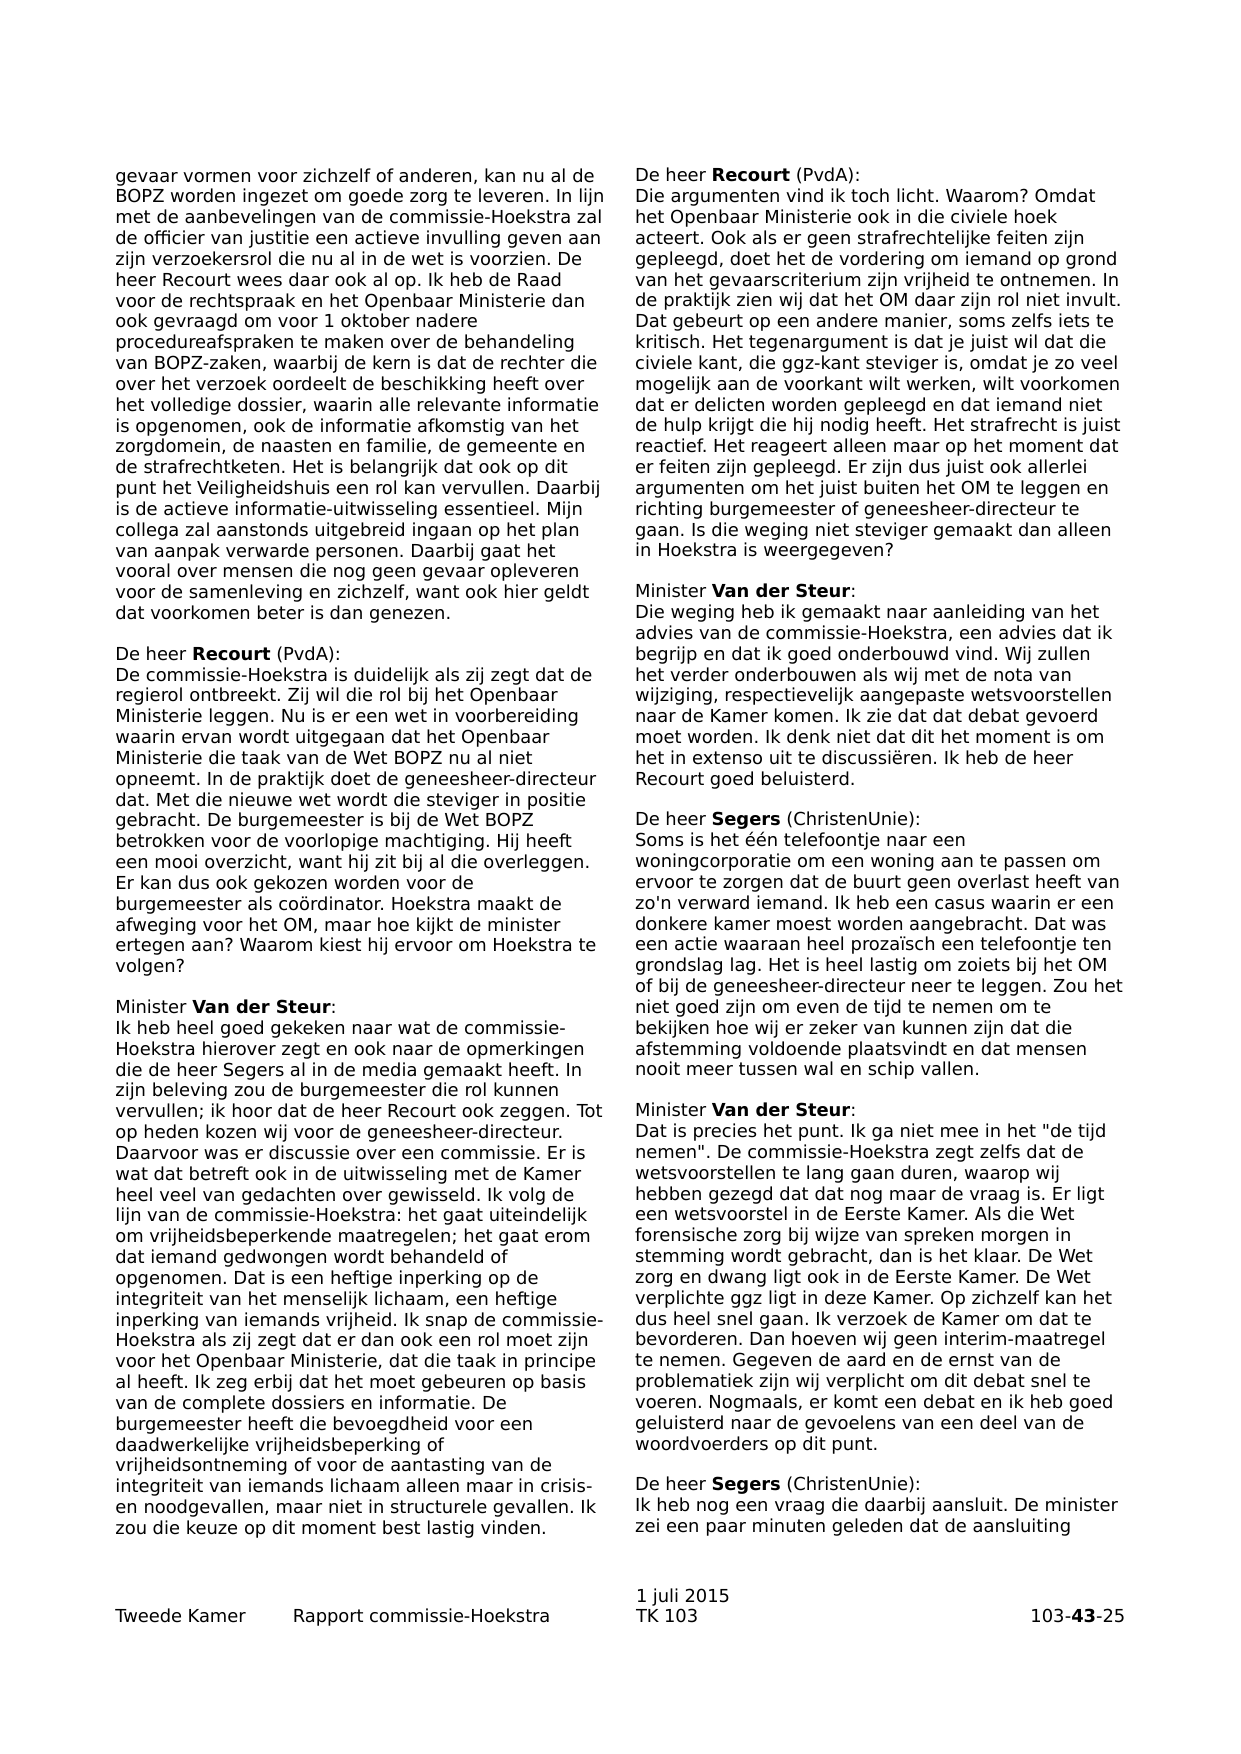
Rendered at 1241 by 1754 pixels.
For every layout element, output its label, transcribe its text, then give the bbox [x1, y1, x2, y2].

text De heer Segers (ChristenUnie): [635, 809, 1125, 830]
text Ik heb nog een vraag die daarbij aansluit. De minister zei een paar minuten geleden dat de aansluiting [635, 1495, 1125, 1536]
text Die weging heb ik gemaakt naar aanleiding van het advies van de commissie-Hoekstra, een advies dat ik begrijp en dat ik goed onderbouwd vind. Wij zullen het verder onderbouwen als wij met de nota van wijziging, respectievelijk aangepaste wetsvoorstellen naar de Kamer komen. Ik zie dat dat debat gevoerd moet worden. Ik denk niet dat dit het moment is om het in extenso uit te discussiëren. Ik heb de heer Recourt goed beluisterd. [635, 602, 1125, 789]
text Minister Van der Steur: [115, 997, 605, 1018]
text Soms is het één telefoontje naar een woningcorporatie om een woning aan te passen om ervoor te zorgen dat de buurt geen overlast heeft van zo'n verward iemand. Ik heb een casus waarin er een donkere kamer moest worden aangebracht. Dat was een actie waaraan heel prozaïsch een telefoontje ten grondslag lag. Het is heel lastig om zoiets bij het OM of bij de geneesheer-directeur neer te leggen. Zou het niet goed zijn om even de tijd te nemen om te bekijken hoe wij er zeker van kunnen zijn dat die afstemming voldoende plaatsvindt en dat mensen nooit meer tussen wal en schip vallen. [635, 830, 1125, 1080]
text De heer Recourt (PvdA): [115, 644, 605, 664]
text Minister Van der Steur: [635, 581, 1125, 602]
text Minister Van der Steur: [635, 1100, 1125, 1121]
text De heer Recourt (PvdA): [635, 165, 1125, 186]
text De heer Segers (ChristenUnie): [635, 1474, 1125, 1495]
text Ik heb heel goed gekeken naar wat de commissie-Hoekstra hierover zegt en ook naar de opmerkingen die de heer Segers al in de media gemaakt heeft. In zijn beleving zou de burgemeester die rol kunnen vervullen; ik hoor dat de heer Recourt ook zeggen. Tot op heden kozen wij voor de geneesheer-directeur. Daarvoor was er discussie over een commissie. Er is wat dat betreft ook in de uitwisseling met de Kamer heel veel van gedachten over gewisseld. Ik volg de lijn van de commissie-Hoekstra: het gaat uiteindelijk om vrijheidsbeperkende maatregelen; het gaat erom dat iemand gedwongen wordt behandeld of opgenomen. Dat is een heftige inperking op de integriteit van het menselijk lichaam, een heftige inperking van iemands vrijheid. Ik snap de commissie-Hoekstra als zij zegt dat er dan ook een rol moet zijn voor het Openbaar Ministerie, dat die taak in principe al heeft. Ik zeg erbij dat het moet gebeuren op basis van de complete dossiers en informatie. De burgemeester heeft die bevoegdheid voor een daadwerkelijke vrijheidsbeperking of vrijheidsontneming of voor de aantasting van de integriteit van iemands lichaam alleen maar in crisis- en noodgevallen, maar niet in structurele gevallen. Ik zou die keuze op dit moment best lastig vinden. [115, 1018, 605, 1538]
text De commissie-Hoekstra is duidelijk als zij zegt dat de regierol ontbreekt. Zij wil die rol bij het Openbaar Ministerie leggen. Nu is er een wet in voorbereiding waarin ervan wordt uitgegaan dat het Openbaar Ministerie die taak van de Wet BOPZ nu al niet opneemt. In de praktijk doet de geneesheer-directeur dat. Met die nieuwe wet wordt die steviger in positie gebracht. De burgemeester is bij de Wet BOPZ betrokken voor de voorlopige machtiging. Hij heeft een mooi overzicht, want hij zit bij al die overleggen. Er kan dus ook gekozen worden voor de burgemeester als coördinator. Hoekstra maakt de afweging voor het OM, maar hoe kijkt de minister ertegen aan? Waarom kiest hij ervoor om Hoekstra te volgen? [115, 664, 605, 977]
text Die argumenten vind ik toch licht. Waarom? Omdat het Openbaar Ministerie ook in die civiele hoek acteert. Ook als er geen strafrechtelijke feiten zijn gepleegd, doet het de vordering om iemand op grond van het gevaarscriterium zijn vrijheid te ontnemen. In de praktijk zien wij dat het OM daar zijn rol niet invult. Dat gebeurt op een andere manier, soms zelfs iets te kritisch. Het tegenargument is dat je juist wil dat die civiele kant, die ggz-kant steviger is, omdat je zo veel mogelijk aan de voorkant wilt werken, wilt voorkomen dat er delicten worden gepleegd en dat iemand niet de hulp krijgt die hij nodig heeft. Het strafrecht is juist reactief. Het reageert alleen maar op het moment dat er feiten zijn gepleegd. Er zijn dus juist ook allerlei argumenten om het juist buiten het OM te leggen en richting burgemeester of geneesheer-directeur te gaan. Is die weging niet steviger gemaakt dan alleen in Hoekstra is weergegeven? [635, 186, 1125, 561]
text gevaar vormen voor zichzelf of anderen, kan nu al de BOPZ worden ingezet om goede zorg te leveren. In lijn met de aanbevelingen van de commissie-Hoekstra zal de officier van justitie een actieve invulling geven aan zijn verzoekersrol die nu al in de wet is voorzien. De heer Recourt wees daar ook al op. Ik heb de Raad voor de rechtspraak en het Openbaar Ministerie dan ook gevraagd om voor 1 oktober nadere procedureafspraken te maken over de behandeling van BOPZ-zaken, waarbij de kern is dat de rechter die over het verzoek oordeelt de beschikking heeft over het volledige dossier, waarin alle relevante informatie is opgenomen, ook de informatie afkomstig van het zorgdomein, de naasten en familie, de gemeente en de strafrechtketen. Het is belangrijk dat ook op dit punt het Veiligheidshuis een rol kan vervullen. Daarbij is de actieve informatie-uitwisseling essentieel. Mijn collega zal aanstonds uitgebreid ingaan op het plan van aanpak verwarde personen. Daarbij gaat het vooral over mensen die nog geen gevaar opleveren voor de samenleving en zichzelf, want ook hier geldt dat voorkomen beter is dan genezen. [115, 165, 605, 624]
text Dat is precies het punt. Ik ga niet mee in het "de tijd nemen". De commissie-Hoekstra zegt zelfs dat de wetsvoorstellen te lang gaan duren, waarop wij hebben gezegd dat dat nog maar de vraag is. Er ligt een wetsvoorstel in de Eerste Kamer. Als die Wet forensische zorg bij wijze van spreken morgen in stemming wordt gebracht, dan is het klaar. De Wet zorg en dwang ligt ook in de Eerste Kamer. De Wet verplichte ggz ligt in deze Kamer. Op zichzelf kan het dus heel snel gaan. Ik verzoek de Kamer om dat te bevorderen. Dan hoeven wij geen interim-maatregel te nemen. Gegeven de aard en de ernst van de problematiek zijn wij verplicht om dit debat snel te voeren. Nogmaals, er komt een debat en ik heb goed geluisterd naar de gevoelens van een deel van de woordvoerders op dit punt. [635, 1121, 1125, 1454]
